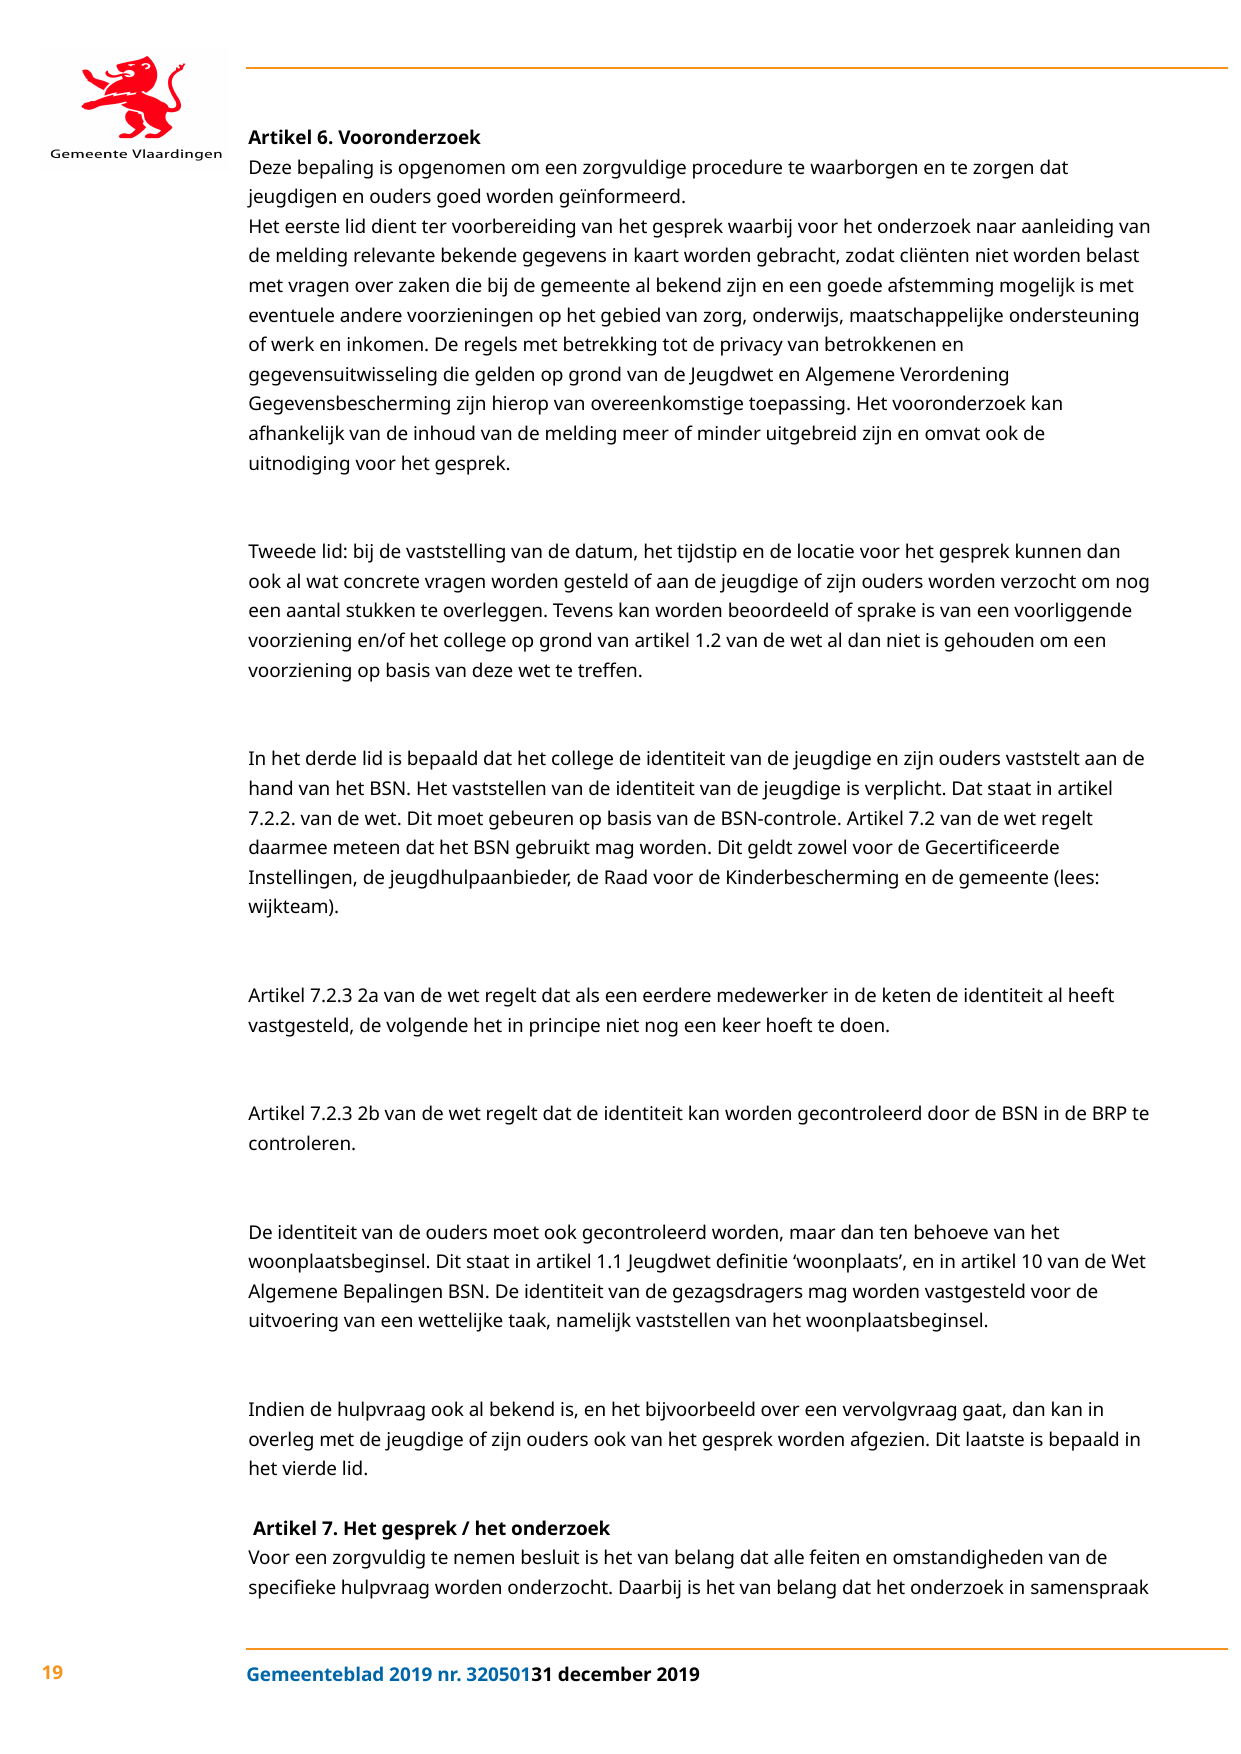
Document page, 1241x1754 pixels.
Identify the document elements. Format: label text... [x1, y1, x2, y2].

picture [41, 47, 231, 172]
text In het derde lid is bepaald dat het college de identiteit van de jeugdige en zijn ouders vaststelt aan de hand van het BSN. Het vaststellen van de identiteit van de jeugdige is verplicht. Dat staat in artikel 7.2.2. van de wet. Dit moet gebeuren op basis van de BSN-controle. Artikel 7.2 van de wet regelt daarmee meteen dat het BSN gebruikt mag worden. Dit geldt zowel voor de Gecertificeerde Instellingen, de jeugdhulpaanbieder, de Raad voor de Kinderbescherming en de gemeente (lees: wijkteam). [248, 746, 1152, 919]
text De identiteit van de ouders moet ook gecontroleerd worden, maar dan ten behoeve van het woonplaatsbeginsel. Dit staat in artikel 1.1 Jeugdwet definitie ‘woonplaats’, en in artikel 10 van de Wet Algemene Bepalingen BSN. De identiteit van de gezagsdragers mag worden vastgesteld voor de uitvoering van een wettelijke taak, namelijk vaststellen van het woonplaatsbeginsel. [248, 1219, 1152, 1333]
text Artikel 7.2.3 2a van de wet regelt dat als een eerdere medewerker in de keten de identiteit al heeft vastgesteld, de volgende het in principe niet nog een keer hoeft te doen. [248, 982, 1152, 1038]
text Artikel 6. Vooronderzoek [248, 124, 1152, 150]
text Voor een zorgvuldig te nemen besluit is het van belang dat alle feiten en omstandigheden van de specifieke hulpvraag worden onderzocht. Daarbij is het van belang dat het onderzoek in samenspraak [248, 1544, 1152, 1600]
text Artikel 7. Het gesprek / het onderzoek [248, 1515, 1152, 1541]
text Tweede lid: bij de vaststelling van de datum, het tijdstip en de locatie voor het gesprek kunnen dan ook al wat concrete vragen worden gesteld of aan de jeugdige of zijn ouders worden verzocht om nog een aantal stukken te overleggen. Tevens kan worden beoordeeld of sprake is van een voorliggende voorziening en/of het college op grond van artikel 1.2 van de wet al dan niet is gehouden om een voorziening op basis van deze wet te treffen. [248, 538, 1152, 683]
text Het eerste lid dient ter voorbereiding van het gesprek waarbij voor het onderzoek naar aanleiding van de melding relevante bekende gegevens in kaart worden gebracht, zodat cliënten niet worden belast met vragen over zaken die bij de gemeente al bekend zijn en een goede afstemming mogelijk is met eventuele andere voorzieningen op het gebied van zorg, onderwijs, maatschappelijke ondersteuning of werk en inkomen. De regels met betrekking tot de privacy van betrokkenen en gegevensuitwisseling die gelden op grond van de Jeugdwet en Algemene Verordening Gegevensbescherming zijn hierop van overeenkomstige toepassing. Het vooronderzoek kan afhankelijk van de inhoud van de melding meer of minder uitgebreid zijn en omvat ook de uitnodiging voor het gesprek. [248, 213, 1152, 476]
text Indien de hulpvraag ook al bekend is, en het bijvoorbeeld over een vervolgvraag gaat, dan kan in overleg met de jeugdige of zijn ouders ook van het gesprek worden afgezien. Dit laatste is bepaald in het vierde lid. [248, 1396, 1152, 1481]
text Deze bepaling is opgenomen om een zorgvuldige procedure te waarborgen en te zorgen dat jeugdigen en ouders goed worden geïnformeerd. [248, 154, 1152, 209]
text Artikel 7.2.3 2b van de wet regelt dat de identiteit kan worden gecontroleerd door de BSN in de BRP te controleren. [248, 1101, 1152, 1156]
